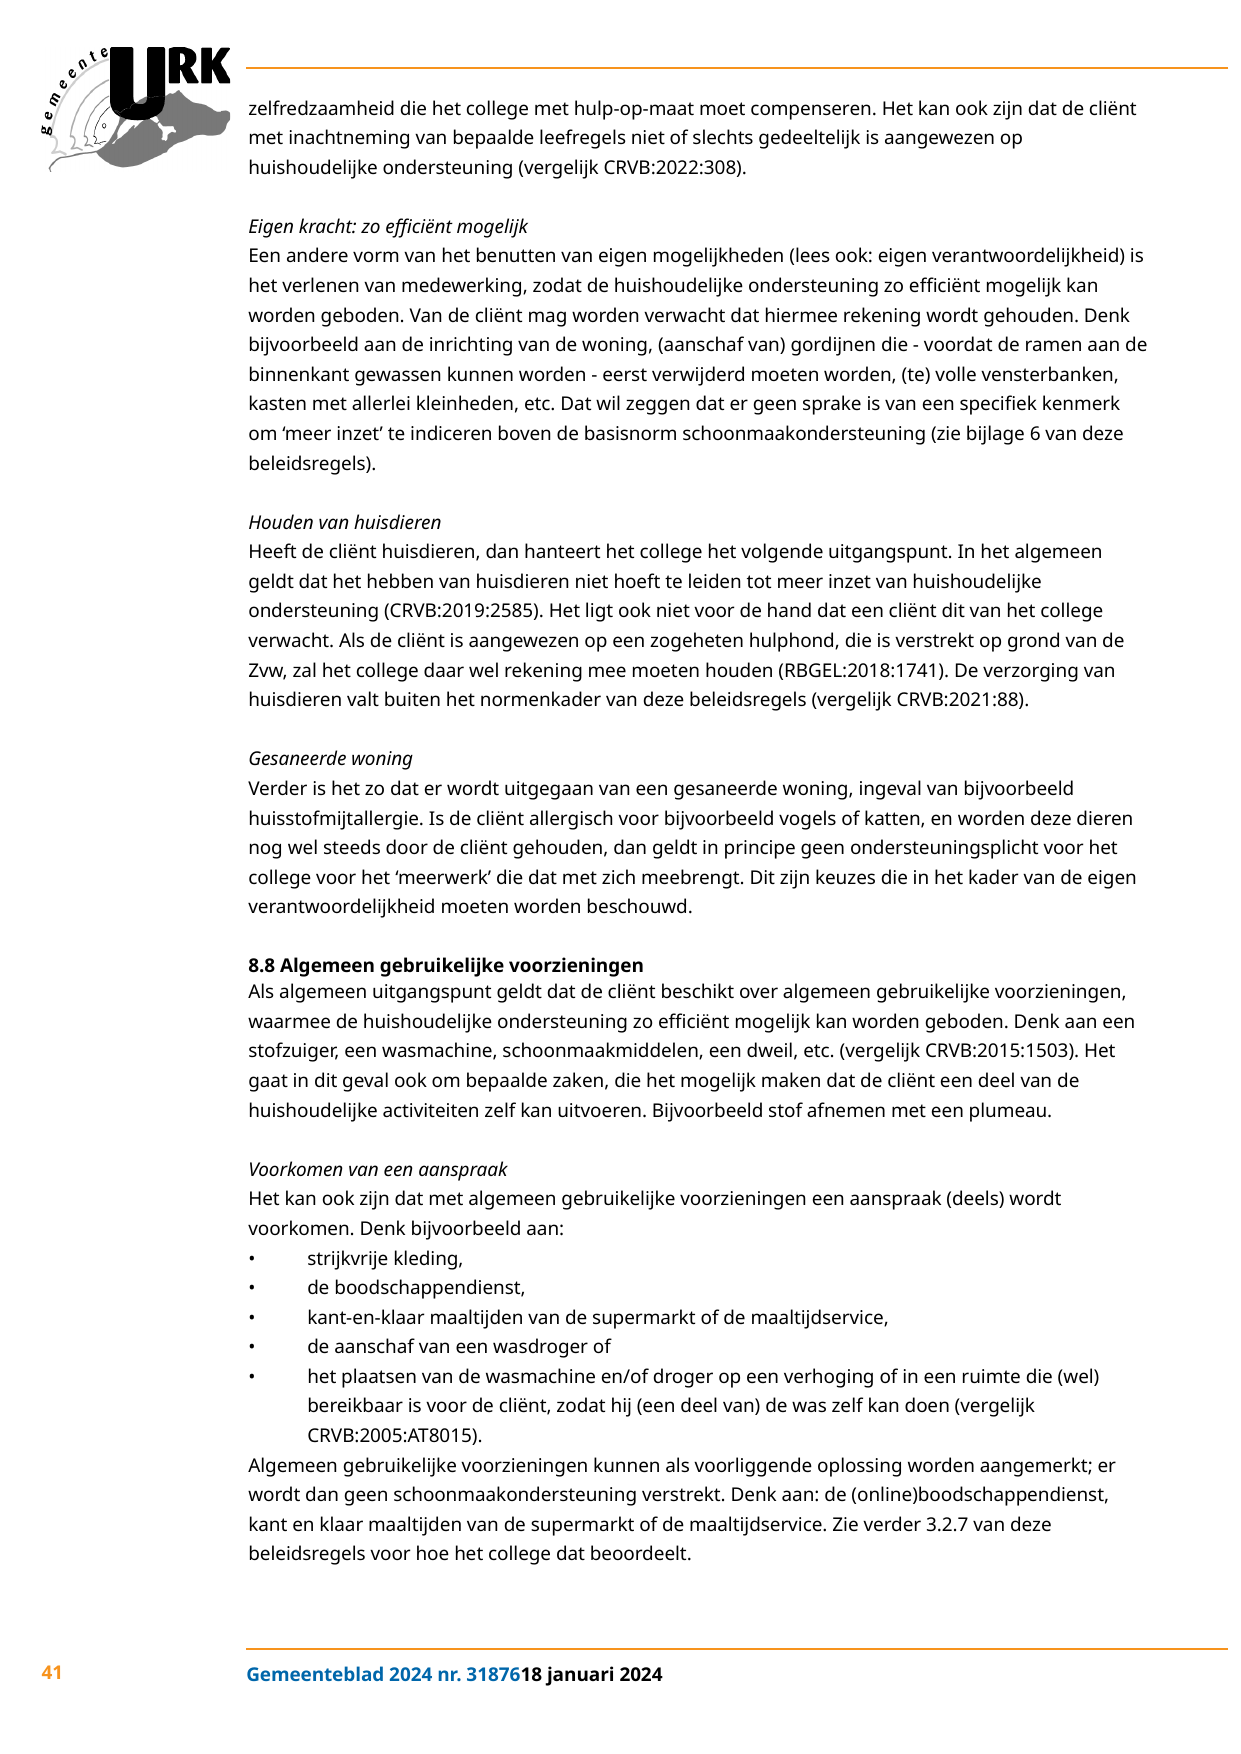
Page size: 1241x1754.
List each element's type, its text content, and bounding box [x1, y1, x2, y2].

text Verder is het zo dat er wordt uitgegaan van een gesaneerde woning, ingeval van bijvoorbeeld huisstofmijtallergie. Is de cliënt allergisch voor bijvoorbeeld vogels of katten, en worden deze dieren nog wel steeds door de cliënt gehouden, dan geldt in principe geen ondersteuningsplicht voor het college voor het ‘meerwerk’ die dat met zich meebrengt. Dit zijn keuzes die in het kader van de eigen verantwoordelijkheid moeten worden beschouwd. [248, 775, 1152, 919]
list de boodschappendienst, [248, 1274, 1152, 1300]
text Houden van huisdieren [248, 509, 1152, 535]
list strijkvrije kleding, [248, 1245, 1152, 1270]
text Als algemeen uitgangspunt geldt dat de cliënt beschikt over algemeen gebruikelijke voorzieningen, waarmee de huishoudelijke ondersteuning zo efficiënt mogelijk kan worden geboden. Denk aan een stofzuiger, een wasmachine, schoonmaakmiddelen, een dweil, etc. (vergelijk CRVB:2015:1503). Het gaat in dit geval ook om bepaalde zaken, die het mogelijk maken dat de cliënt een deel van de huishoudelijke activiteiten zelf kan uitvoeren. Bijvoorbeeld stof afnemen met een plumeau. [248, 978, 1152, 1122]
text Heeft de cliënt huisdieren, dan hanteert het college het volgende uitgangspunt. In het algemeen geldt dat het hebben van huisdieren niet hoeft te leiden tot meer inzet van huishoudelijke ondersteuning (CRVB:2019:2585). Het ligt ook niet voor de hand dat een cliënt dit van het college verwacht. Als de cliënt is aangewezen op een zogeheten hulphond, die is verstrekt op grond van de Zvw, zal het college daar wel rekening mee moeten houden (RBGEL:2018:1741). De verzorging van huisdieren valt buiten het normenkader van deze beleidsregels (vergelijk CRVB:2021:88). [248, 538, 1152, 712]
text zelfredzaamheid die het college met hulp-op-maat moet compenseren. Het kan ook zijn dat de cliënt met inachtneming van bepaalde leefregels niet of slechts gedeeltelijk is aangewezen op huishoudelijke ondersteuning (vergelijk CRVB:2022:308). [248, 95, 1152, 180]
text Gesaneerde woning [248, 746, 1152, 771]
text Het kan ook zijn dat met algemeen gebruikelijke voorzieningen een aanspraak (deels) wordt voorkomen. Denk bijvoorbeeld aan: [248, 1186, 1152, 1241]
text Voorkomen van een aanspraak [248, 1156, 1152, 1182]
list de aanschaf van een wasdroger of [248, 1333, 1152, 1359]
text Algemeen gebruikelijke voorzieningen kunnen als voorliggende oplossing worden aangemerkt; er wordt dan geen schoonmaakondersteuning verstrekt. Denk aan: de (online)boodschappendienst, kant en klaar maaltijden van de supermarkt of de maaltijdservice. Zie verder 3.2.7 van deze beleidsregels voor hoe het college dat beoordeelt. [248, 1452, 1152, 1566]
list het plaatsen van de wasmachine en/of droger op een verhoging of in een ruimte die (wel) bereikbaar is voor de cliënt, zodat hij (een deel van) de was zelf kan doen (vergelijk CRVB:2005:AT8015). [248, 1363, 1152, 1448]
text 8.8 Algemeen gebruikelijke voorzieningen [248, 953, 1152, 978]
text Eigen kracht: zo efficiënt mogelijk [248, 213, 1152, 239]
text Een andere vorm van het benutten van eigen mogelijkheden (lees ook: eigen verantwoordelijkheid) is het verlenen van medewerking, zodat de huishoudelijke ondersteuning zo efficiënt mogelijk kan worden geboden. Van de cliënt mag worden verwacht dat hiermee rekening wordt gehouden. Denk bijvoorbeeld aan de inrichting van de woning, (aanschaf van) gordijnen die - voordat de ramen aan de binnenkant gewassen kunnen worden - eerst verwijderd moeten worden, (te) volle vensterbanken, kasten met allerlei kleinheden, etc. Dat wil zeggen dat er geen sprake is van een specifiek kenmerk om ‘meer inzet’ te indiceren boven de basisnorm schoonmaakondersteuning (zie bijlage 6 van deze beleidsregels). [248, 243, 1152, 476]
list kant-en-klaar maaltijden van de supermarkt of de maaltijdservice, [248, 1304, 1152, 1329]
picture [41, 47, 231, 172]
